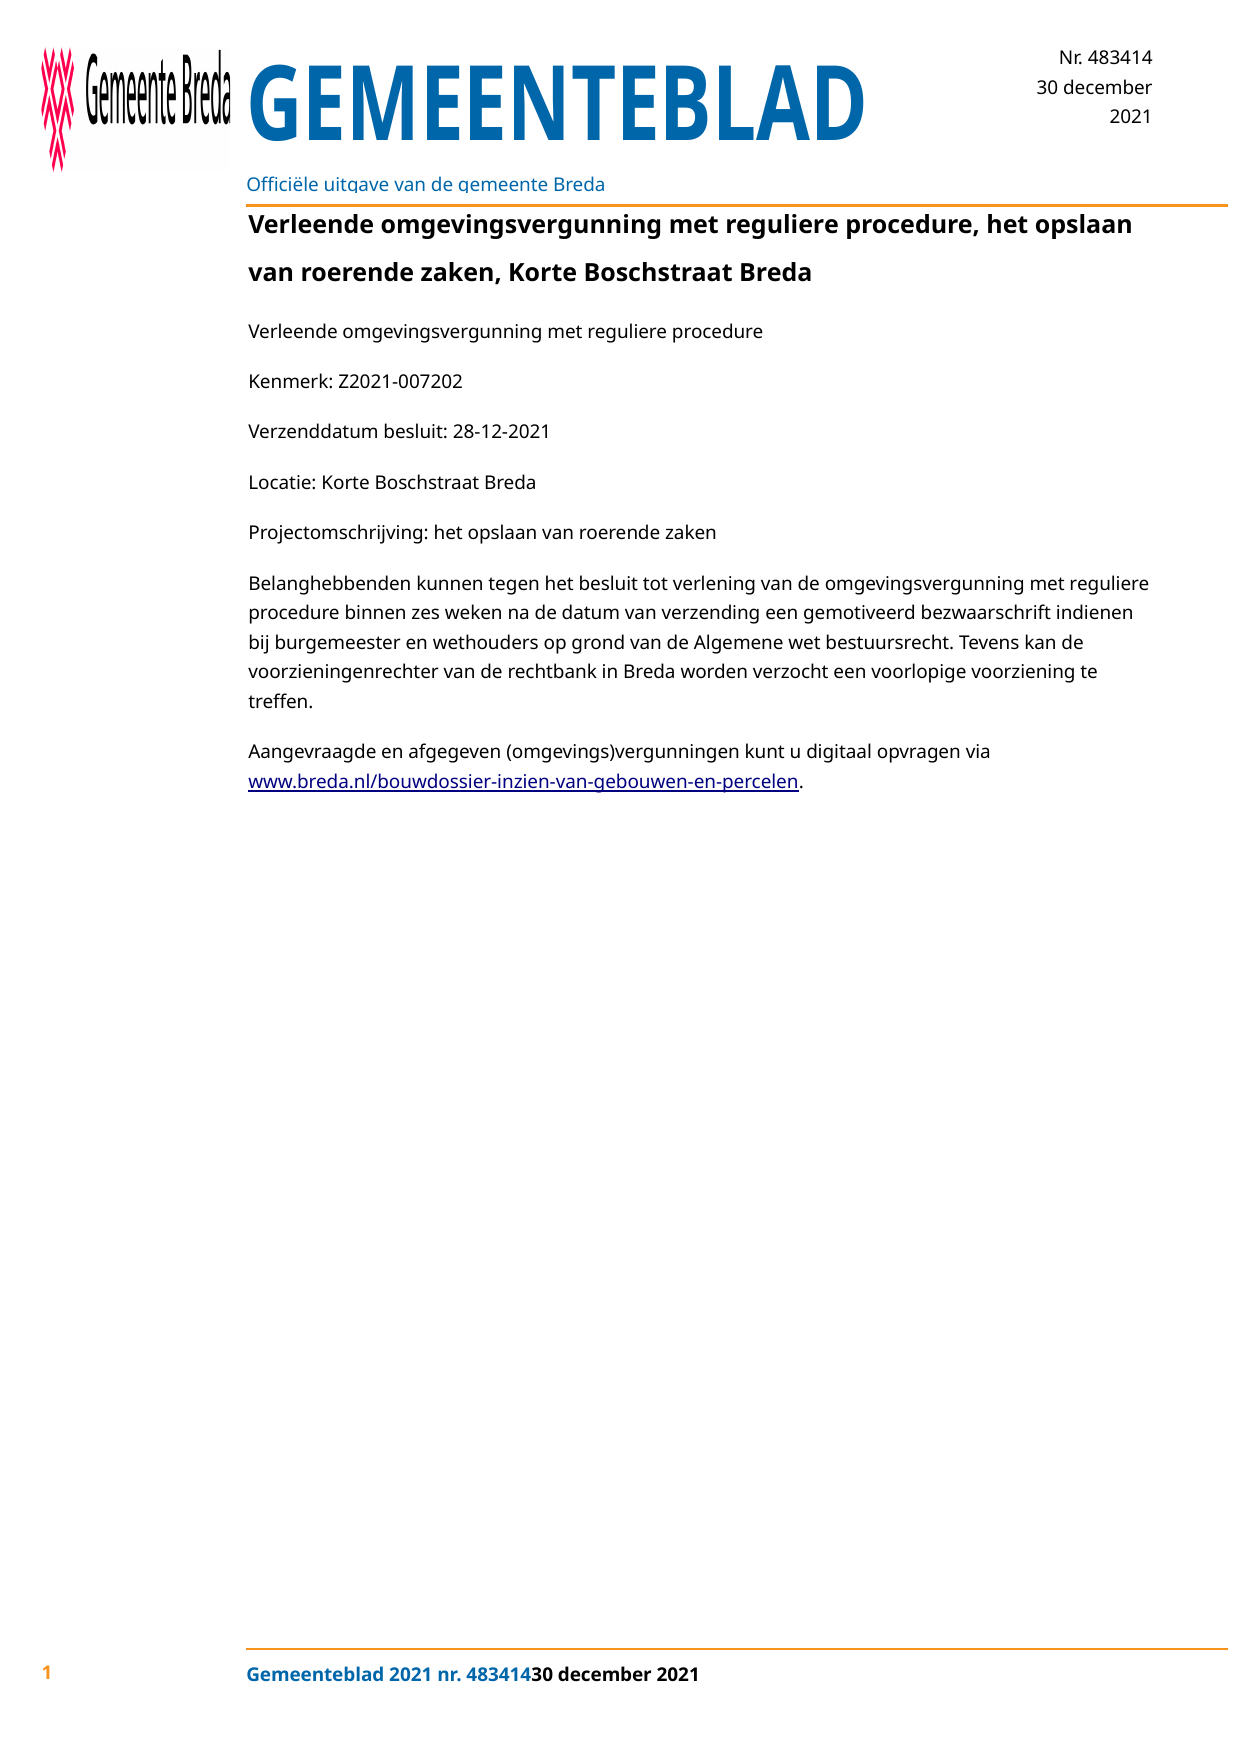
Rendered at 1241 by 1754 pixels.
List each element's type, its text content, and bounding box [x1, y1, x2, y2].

text Projectomschrijving: het opslaan van roerende zaken [248, 519, 1152, 545]
text Aangevraagde en afgegeven (omgevings)vergunningen kunt u digitaal opvragen via www.breda.nl/bouwdossier-inzien-van-gebouwen-en-percelen. [248, 739, 1152, 794]
text Belanghebbenden kunnen tegen het besluit tot verlening van de omgevingsvergunning met reguliere procedure binnen zes weken na de datum van verzending een gemotiveerd bezwaarschrift indienen bij burgemeester en wethouders op grond van de Algemene wet bestuursrecht. Tevens kan de voorzieningenrechter van de rechtbank in Breda worden verzocht een voorlopige voorziening te treffen. [248, 570, 1152, 714]
text Kenmerk: Z2021-007202 [248, 368, 1152, 394]
text Verleende omgevingsvergunning met reguliere procedure, het opslaan van roerende zaken, Korte Boschstraat Breda [248, 207, 1152, 288]
picture [41, 47, 231, 172]
text Verzenddatum besluit: 28-12-2021 [248, 419, 1152, 444]
text Verleende omgevingsvergunning met reguliere procedure [248, 318, 1152, 344]
text Locatie: Korte Boschstraat Breda [248, 469, 1152, 495]
